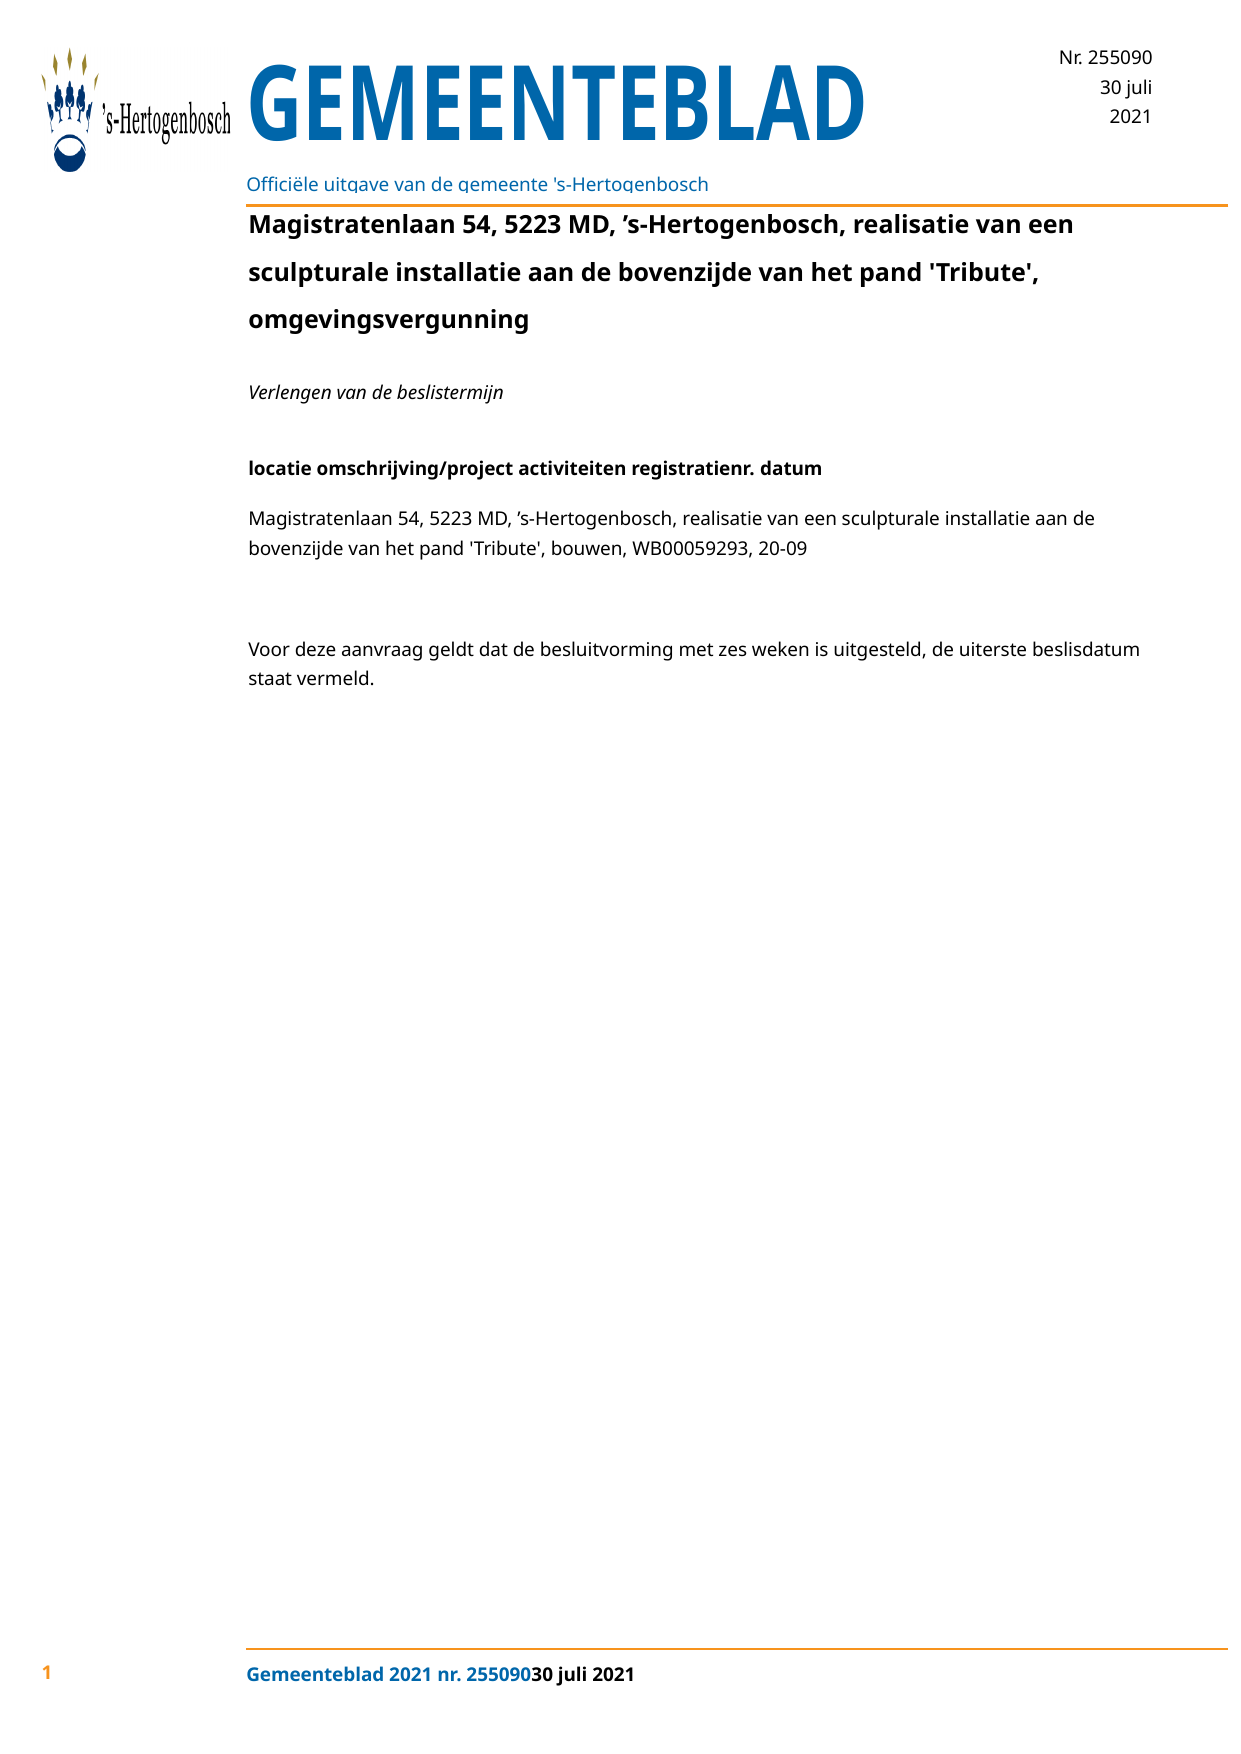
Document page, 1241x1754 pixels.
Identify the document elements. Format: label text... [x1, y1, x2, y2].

text locatie omschrijving/project activiteiten registratienr. datum [248, 455, 1152, 481]
picture [41, 47, 231, 172]
text Voor deze aanvraag geldt dat de besluitvorming met zes weken is uitgesteld, de uiterste beslisdatum staat vermeld. [248, 636, 1152, 691]
text Verlengen van de beslistermijn [248, 379, 1152, 405]
text Magistratenlaan 54, 5223 MD, ’s-Hertogenbosch, realisatie van een sculpturale installatie aan de bovenzijde van het pand 'Tribute', bouwen, WB00059293, 20-09 [248, 506, 1152, 561]
text Magistratenlaan 54, 5223 MD, ’s-Hertogenbosch, realisatie van een sculpturale installatie aan de bovenzijde van het pand 'Tribute', omgevingsvergunning [248, 207, 1152, 336]
